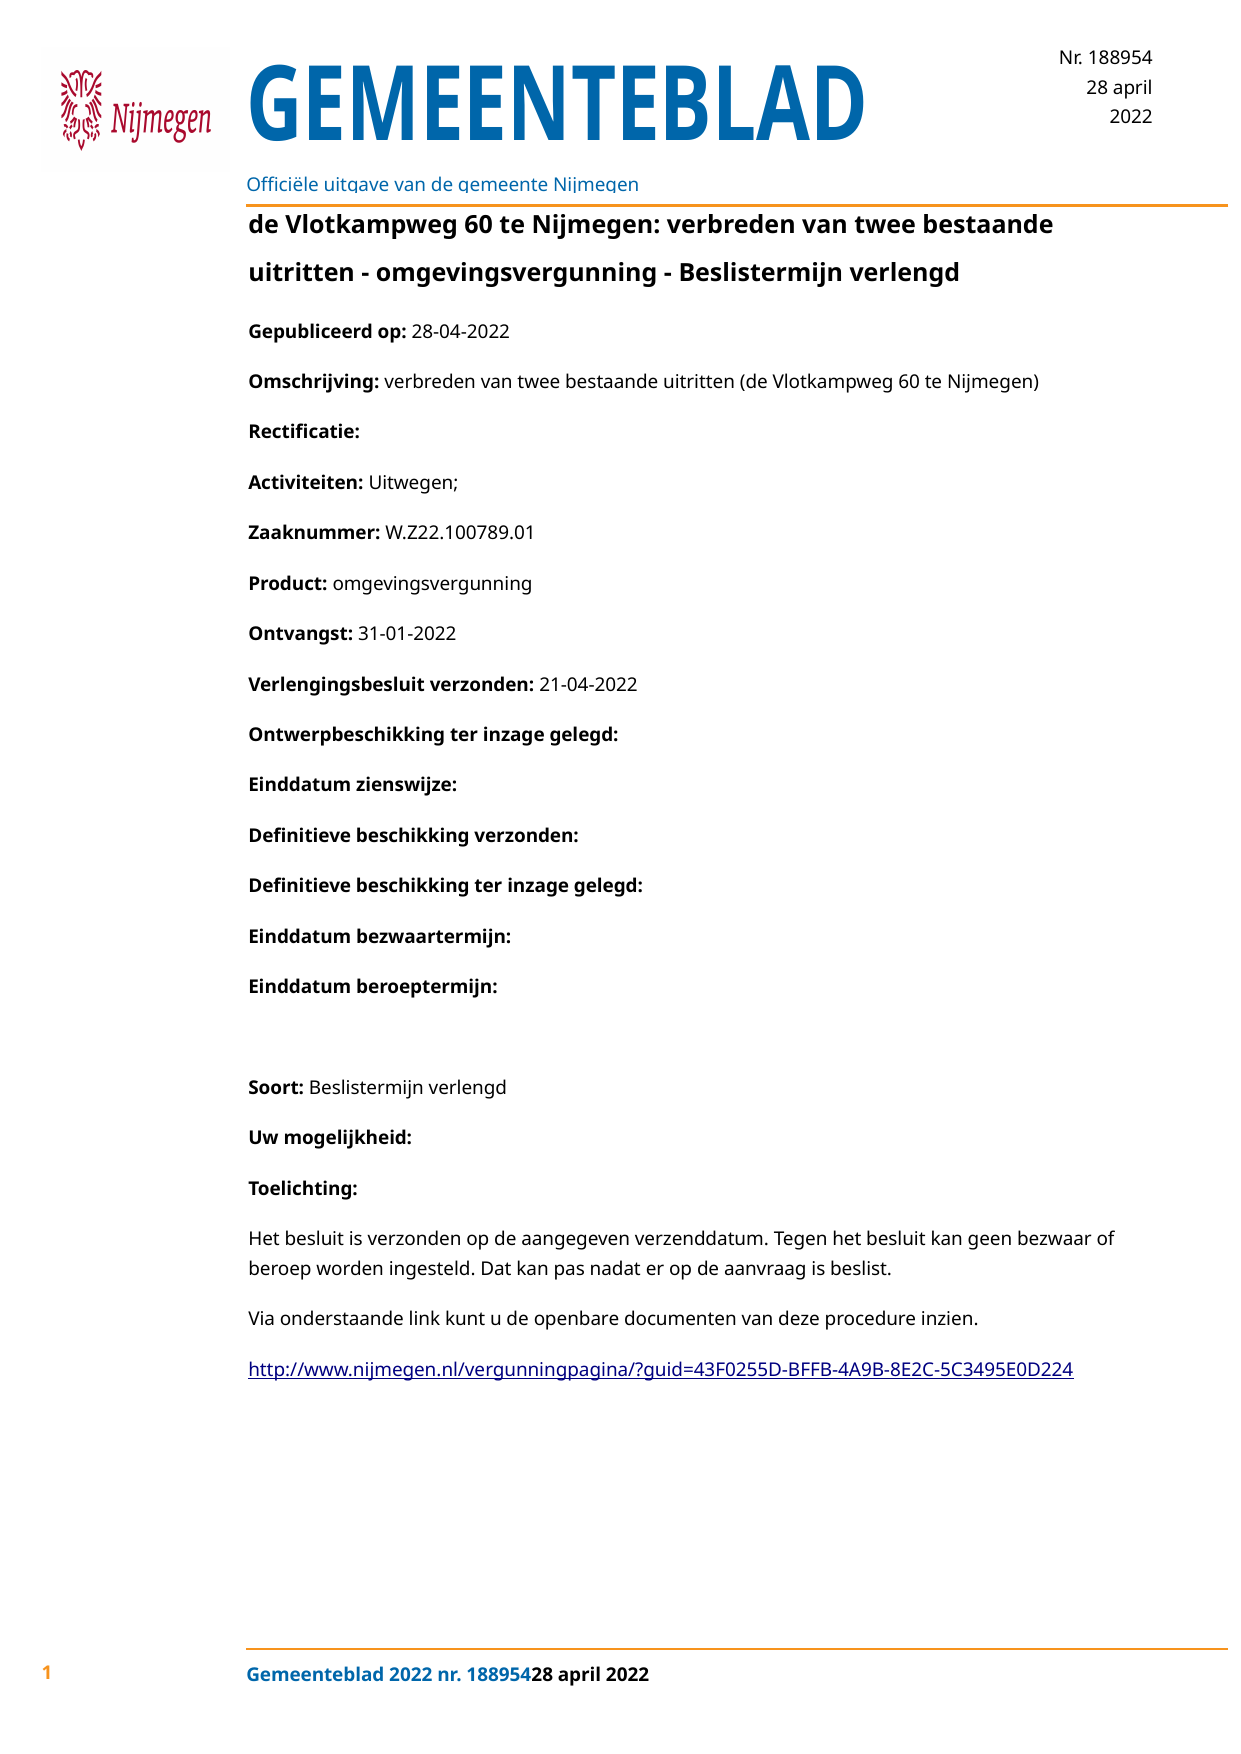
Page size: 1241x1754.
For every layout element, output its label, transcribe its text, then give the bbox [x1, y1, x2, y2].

text Gepubliceerd op: 28-04-2022 [248, 318, 1152, 344]
text Einddatum zienswijze: [248, 772, 1152, 797]
text Het besluit is verzonden op de aangegeven verzenddatum. Tegen het besluit kan geen bezwaar of beroep worden ingesteld. Dat kan pas nadat er op de aanvraag is beslist. [248, 1225, 1152, 1281]
text Soort: Beslistermijn verlengd [248, 1074, 1152, 1100]
text Definitieve beschikking ter inzage gelegd: [248, 872, 1152, 898]
picture [41, 47, 231, 172]
text Product: omgevingsvergunning [248, 570, 1152, 596]
text Rectificatie: [248, 419, 1152, 444]
text Ontwerpbeschikking ter inzage gelegd: [248, 721, 1152, 747]
text Ontvangst: 31-01-2022 [248, 620, 1152, 646]
text Einddatum beroeptermijn: [248, 973, 1152, 999]
text Verlengingsbesluit verzonden: 21-04-2022 [248, 671, 1152, 697]
text Toelichting: [248, 1175, 1152, 1201]
text Uw mogelijkheid: [248, 1124, 1152, 1150]
text Zaaknummer: W.Z22.100789.01 [248, 519, 1152, 545]
text Definitieve beschikking verzonden: [248, 822, 1152, 848]
text Via onderstaande link kunt u de openbare documenten van deze procedure inzien. [248, 1305, 1152, 1331]
text Einddatum bezwaartermijn: [248, 923, 1152, 949]
text de Vlotkampweg 60 te Nijmegen: verbreden van twee bestaande uitritten - omgevingsvergunning - Beslistermijn verlengd [248, 207, 1152, 288]
text http://www.nijmegen.nl/vergunningpagina/?guid=43F0255D-BFFB-4A9B-8E2C-5C3495E0D224 [248, 1356, 1152, 1382]
text Omschrijving: verbreden van twee bestaande uitritten (de Vlotkampweg 60 te Nijmegen) [248, 368, 1152, 394]
text Activiteiten: Uitwegen; [248, 469, 1152, 495]
